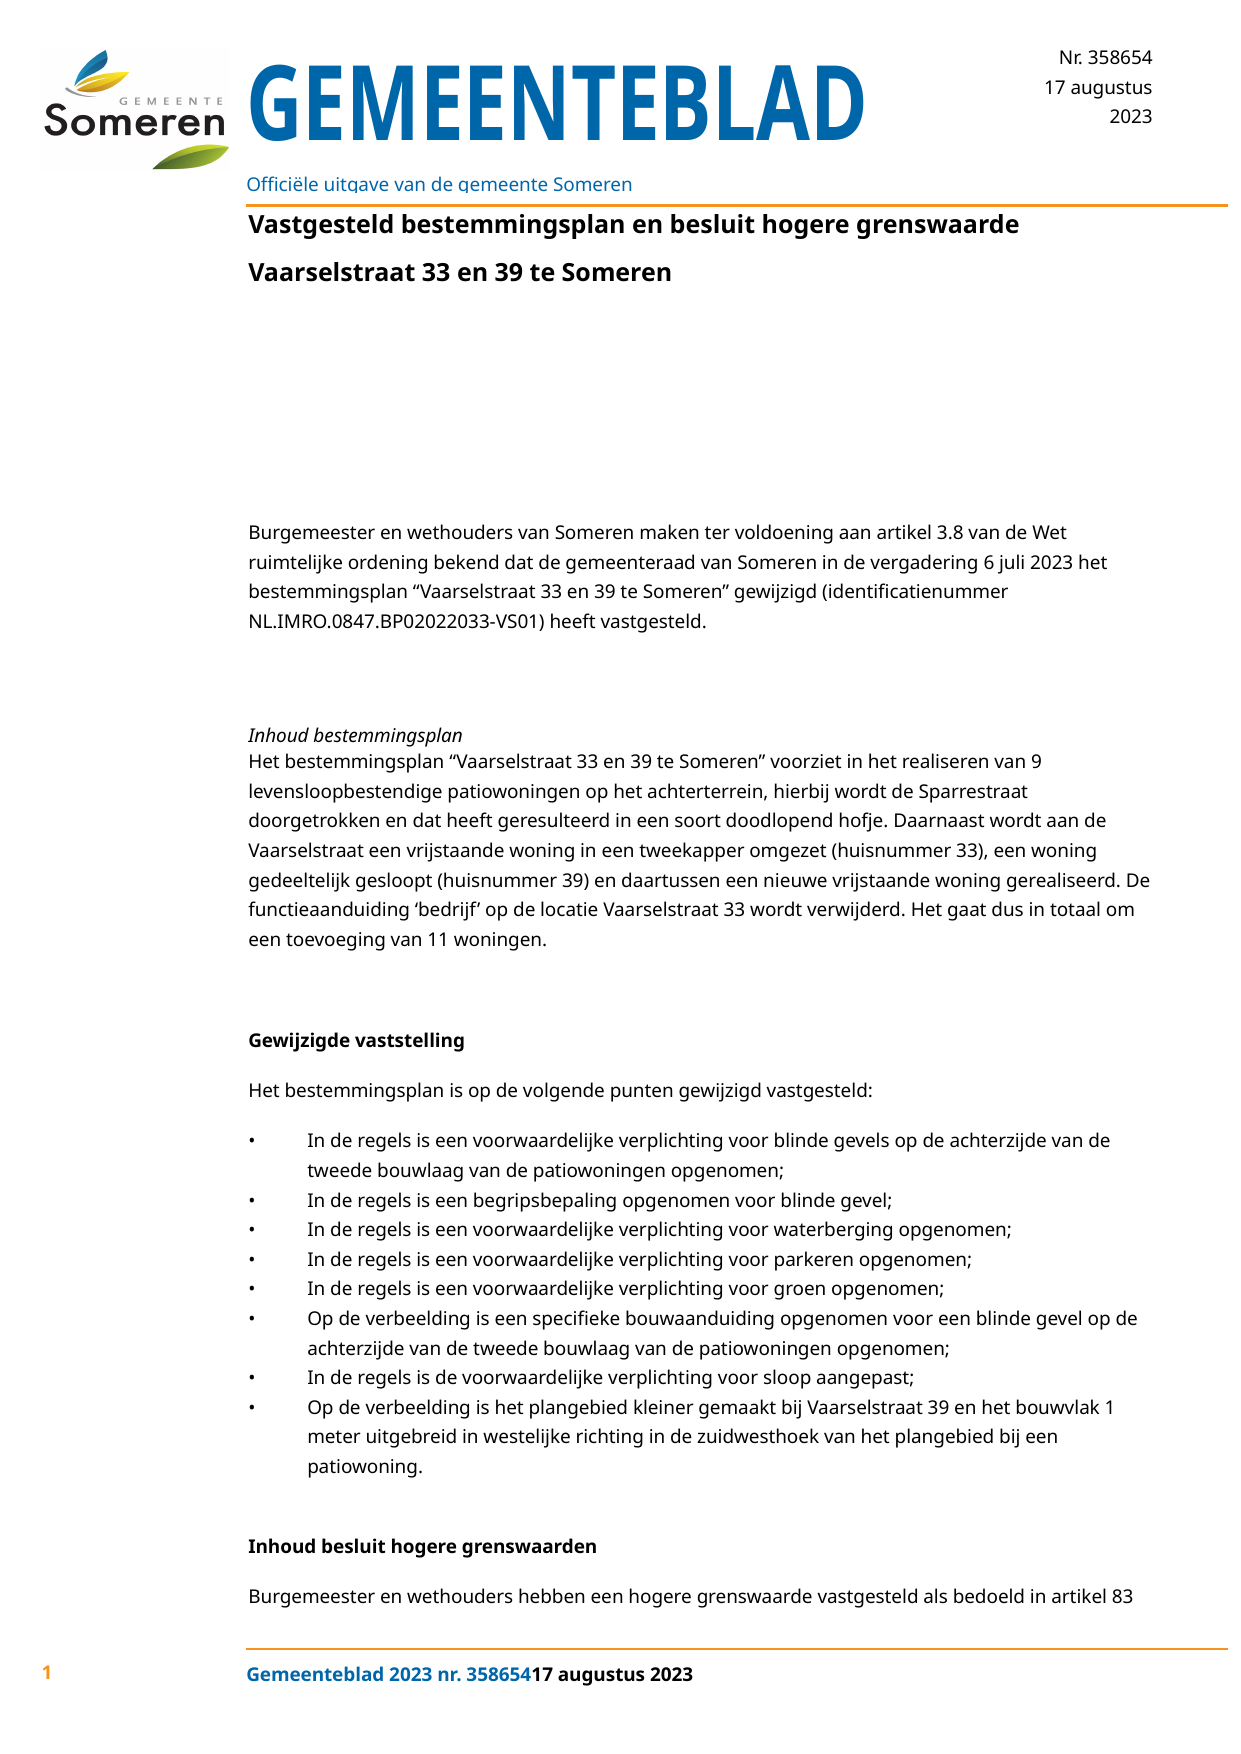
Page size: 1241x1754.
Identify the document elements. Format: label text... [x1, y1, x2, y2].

text Gewijzigde vaststelling [248, 1027, 1152, 1052]
text Burgemeester en wethouders van Someren maken ter voldoening aan artikel 3.8 van de Wet ruimtelijke ordening bekend dat de gemeenteraad van Someren in de vergadering 6 juli 2023 het bestemmingsplan “Vaarselstraat 33 en 39 te Someren” gewijzigd (identificatienummer NL.IMRO.0847.BP02022033-VS01) heeft vastgesteld. [248, 519, 1152, 634]
list Op de verbeelding is een specifieke bouwaanduiding opgenomen voor een blinde gevel op de achterzijde van de tweede bouwlaag van de patiowoningen opgenomen; [248, 1305, 1152, 1360]
text Het bestemmingsplan is op de volgende punten gewijzigd vastgesteld: [248, 1077, 1152, 1103]
list In de regels is een voorwaardelijke verplichting voor parkeren opgenomen; [248, 1246, 1152, 1272]
text Inhoud besluit hogere grenswaarden [248, 1533, 1152, 1559]
text Inhoud bestemmingsplan [248, 723, 1152, 748]
list In de regels is een begripsbepaling opgenomen voor blinde gevel; [248, 1187, 1152, 1212]
list In de regels is de voorwaardelijke verplichting voor sloop aangepast; [248, 1364, 1152, 1390]
list In de regels is een voorwaardelijke verplichting voor blinde gevels op de achterzijde van de tweede bouwlaag van de patiowoningen opgenomen; [248, 1128, 1152, 1183]
text Het bestemmingsplan “Vaarselstraat 33 en 39 te Someren” voorziet in het realiseren van 9 levensloopbestendige patiowoningen op het achterterrein, hierbij wordt de Sparrestraat doorgetrokken en dat heeft geresulteerd in een soort doodlopend hofje. Daarnaast wordt aan de Vaarselstraat een vrijstaande woning in een tweekapper omgezet (huisnummer 33), een woning gedeeltelijk gesloopt (huisnummer 39) en daartussen een nieuwe vrijstaande woning gerealiseerd. De functieaanduiding ‘bedrijf’ op de locatie Vaarselstraat 33 wordt verwijderd. Het gaat dus in totaal om een toevoeging van 11 woningen. [248, 748, 1152, 952]
picture [41, 47, 231, 172]
list In de regels is een voorwaardelijke verplichting voor groen opgenomen; [248, 1276, 1152, 1301]
list Op de verbeelding is het plangebied kleiner gemaakt bij Vaarselstraat 39 en het bouwvlak 1 meter uitgebreid in westelijke richting in de zuidwesthoek van het plangebied bij een patiowoning. [248, 1394, 1152, 1479]
text Vastgesteld bestemmingsplan en besluit hogere grenswaarde Vaarselstraat 33 en 39 te Someren [248, 207, 1152, 288]
text Burgemeester en wethouders hebben een hogere grenswaarde vastgesteld als bedoeld in artikel 83 [248, 1583, 1152, 1609]
list In de regels is een voorwaardelijke verplichting voor waterberging opgenomen; [248, 1216, 1152, 1242]
